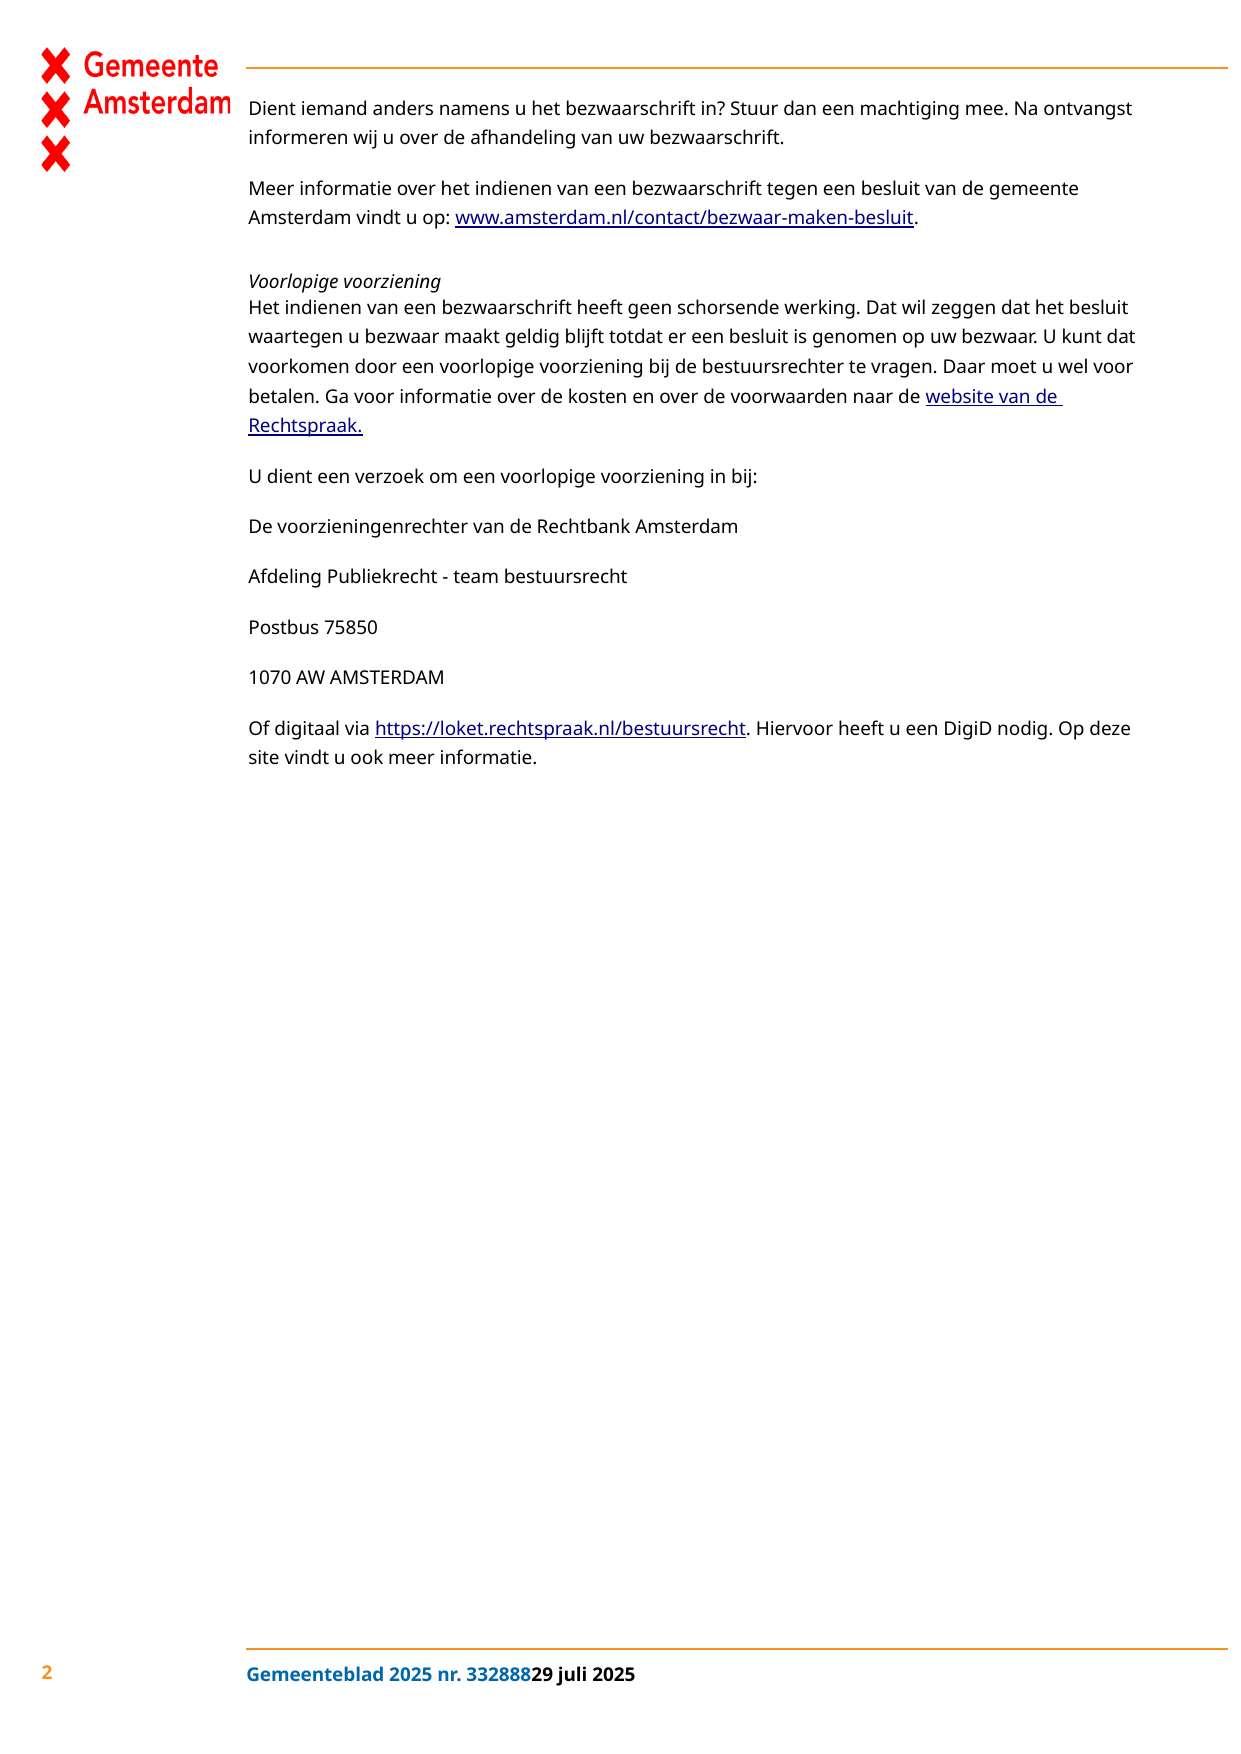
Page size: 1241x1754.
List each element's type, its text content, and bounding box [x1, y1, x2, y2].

text Afdeling Publiekrecht - team bestuursrecht [248, 564, 1152, 589]
text Of digitaal via https://loket.rechtspraak.nl/bestuursrecht. Hiervoor heeft u een DigiD nodig. Op deze site vindt u ook meer informatie. [248, 715, 1152, 770]
text Het indienen van een bezwaarschrift heeft geen schorsende werking. Dat wil zeggen dat het besluit waartegen u bezwaar maakt geldig blijft totdat er een besluit is genomen op uw bezwaar. U kunt dat voorkomen door een voorlopige voorziening bij de bestuursrechter te vragen. Daar moet u wel voor betalen. Ga voor informatie over de kosten en over de voorwaarden naar de website van de Rechtspraak. [248, 294, 1152, 438]
text De voorzieningenrechter van de Rechtbank Amsterdam [248, 513, 1152, 539]
text Meer informatie over het indienen van een bezwaarschrift tegen een besluit van de gemeente Amsterdam vindt u op: www.amsterdam.nl/contact/bezwaar-maken-besluit. [248, 175, 1152, 230]
text U dient een verzoek om een voorlopige voorziening in bij: [248, 463, 1152, 488]
text 1070 AW AMSTERDAM [248, 664, 1152, 690]
text Postbus 75850 [248, 614, 1152, 640]
text Dient iemand anders namens u het bezwaarschrift in? Stuur dan een machtiging mee. Na ontvangst informeren wij u over de afhandeling van uw bezwaarschrift. [248, 95, 1152, 150]
text Voorlopige voorziening [248, 268, 1152, 294]
picture [41, 47, 231, 172]
